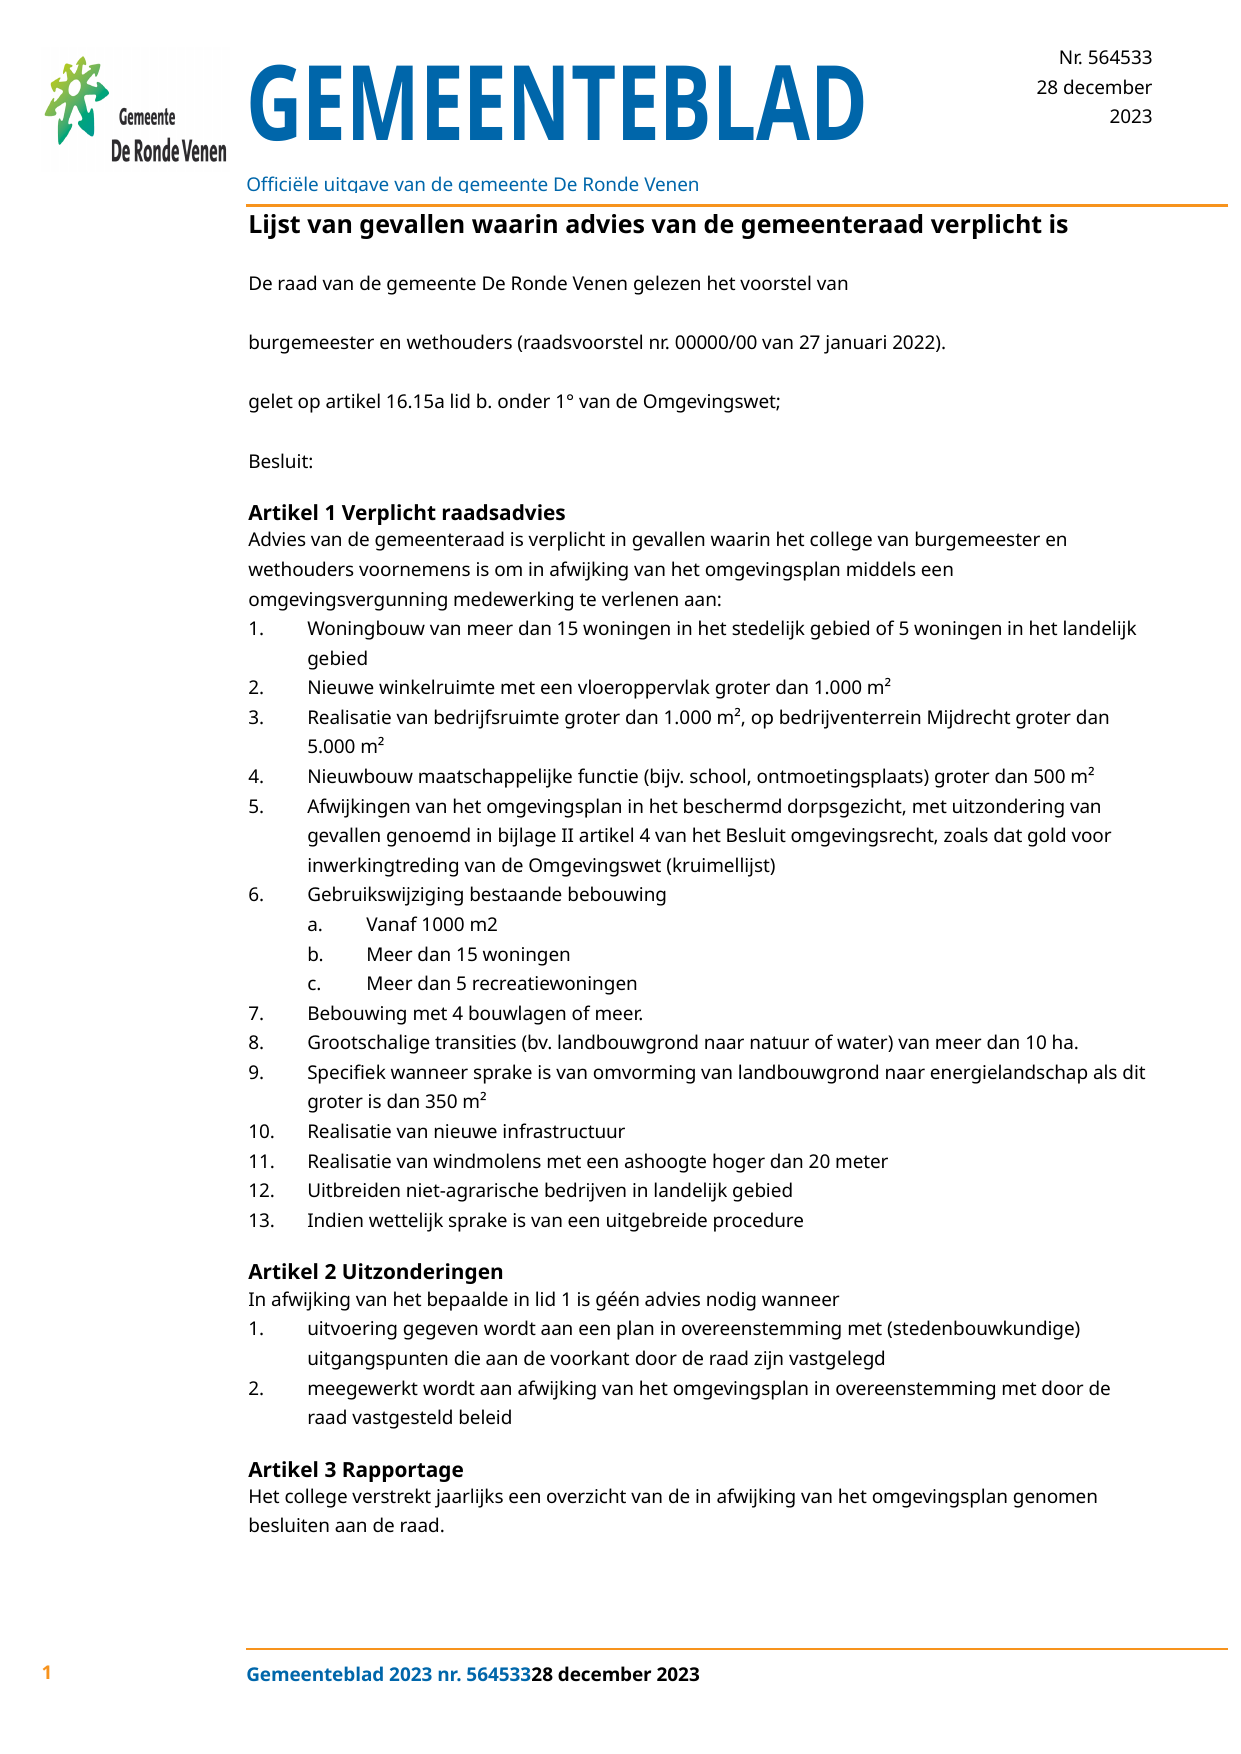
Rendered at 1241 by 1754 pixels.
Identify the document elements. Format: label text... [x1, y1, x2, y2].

text gelet op artikel 16.15a lid b. onder 1° van de Omgevingswet; [248, 389, 1152, 414]
list Meer dan 5 recreatiewoningen [307, 970, 1152, 996]
list Woningbouw van meer dan 15 woningen in het stedelijk gebied of 5 woningen in het landelijk gebied [248, 615, 1152, 671]
text Advies van de gemeenteraad is verplicht in gevallen waarin het college van burgemeester en wethouders voornemens is om in afwijking van het omgevingsplan middels een omgevingsvergunning medewerking te verlenen aan: [248, 527, 1152, 612]
text In afwijking van het bepaalde in lid 1 is géén advies nodig wanneer [248, 1286, 1152, 1312]
text burgemeester en wethouders (raadsvoorstel nr. 00000/00 van 27 januari 2022). [248, 329, 1152, 355]
list uitvoering gegeven wordt aan een plan in overeenstemming met (stedenbouwkundige) uitgangspunten die aan de voorkant door de raad zijn vastgelegd [248, 1316, 1152, 1371]
list Nieuwbouw maatschappelijke functie (bijv. school, ontmoetingsplaats) groter dan 500 m² [248, 763, 1152, 789]
list Grootschalige transities (bv. landbouwgrond naar natuur of water) van meer dan 10 ha. [248, 1029, 1152, 1055]
list Specifiek wanneer sprake is van omvorming van landbouwgrond naar energielandschap als dit groter is dan 350 m² [248, 1059, 1152, 1114]
list Bebouwing met 4 bouwlagen of meer. [248, 1000, 1152, 1026]
text Besluit: [248, 448, 1152, 473]
list Vanaf 1000 m2 [307, 911, 1152, 937]
list Gebruikswijziging bestaande bebouwing [248, 882, 1152, 907]
list Realisatie van bedrijfsruimte groter dan 1.000 m², op bedrijventerrein Mijdrecht groter dan 5.000 m² [248, 704, 1152, 759]
list Uitbreiden niet-agrarische bedrijven in landelijk gebied [248, 1177, 1152, 1203]
list Nieuwe winkelruimte met een vloeroppervlak groter dan 1.000 m² [248, 674, 1152, 700]
text De raad van de gemeente De Ronde Venen gelezen het voorstel van [248, 270, 1152, 296]
text Artikel 2 Uitzonderingen [248, 1257, 1152, 1286]
text Artikel 1 Verplicht raadsadvies [248, 498, 1152, 527]
list meegewerkt wordt aan afwijking van het omgevingsplan in overeenstemming met door de raad vastgesteld beleid [248, 1375, 1152, 1430]
text Lijst van gevallen waarin advies van de gemeenteraad verplicht is [248, 207, 1152, 241]
text Het college verstrekt jaarlijks een overzicht van de in afwijking van het omgevingsplan genomen besluiten aan de raad. [248, 1483, 1152, 1538]
list Realisatie van nieuwe infrastructuur [248, 1118, 1152, 1144]
picture [41, 47, 231, 172]
text Artikel 3 Rapportage [248, 1455, 1152, 1483]
list Afwijkingen van het omgevingsplan in het beschermd dorpsgezicht, met uitzondering van gevallen genoemd in bijlage II artikel 4 van het Besluit omgevingsrecht, zoals dat gold voor inwerkingtreding van de Omgevingswet (kruimellijst) [248, 793, 1152, 878]
list Indien wettelijk sprake is van een uitgebreide procedure [248, 1207, 1152, 1233]
list Realisatie van windmolens met een ashoogte hoger dan 20 meter [248, 1148, 1152, 1174]
list Meer dan 15 woningen [307, 941, 1152, 967]
